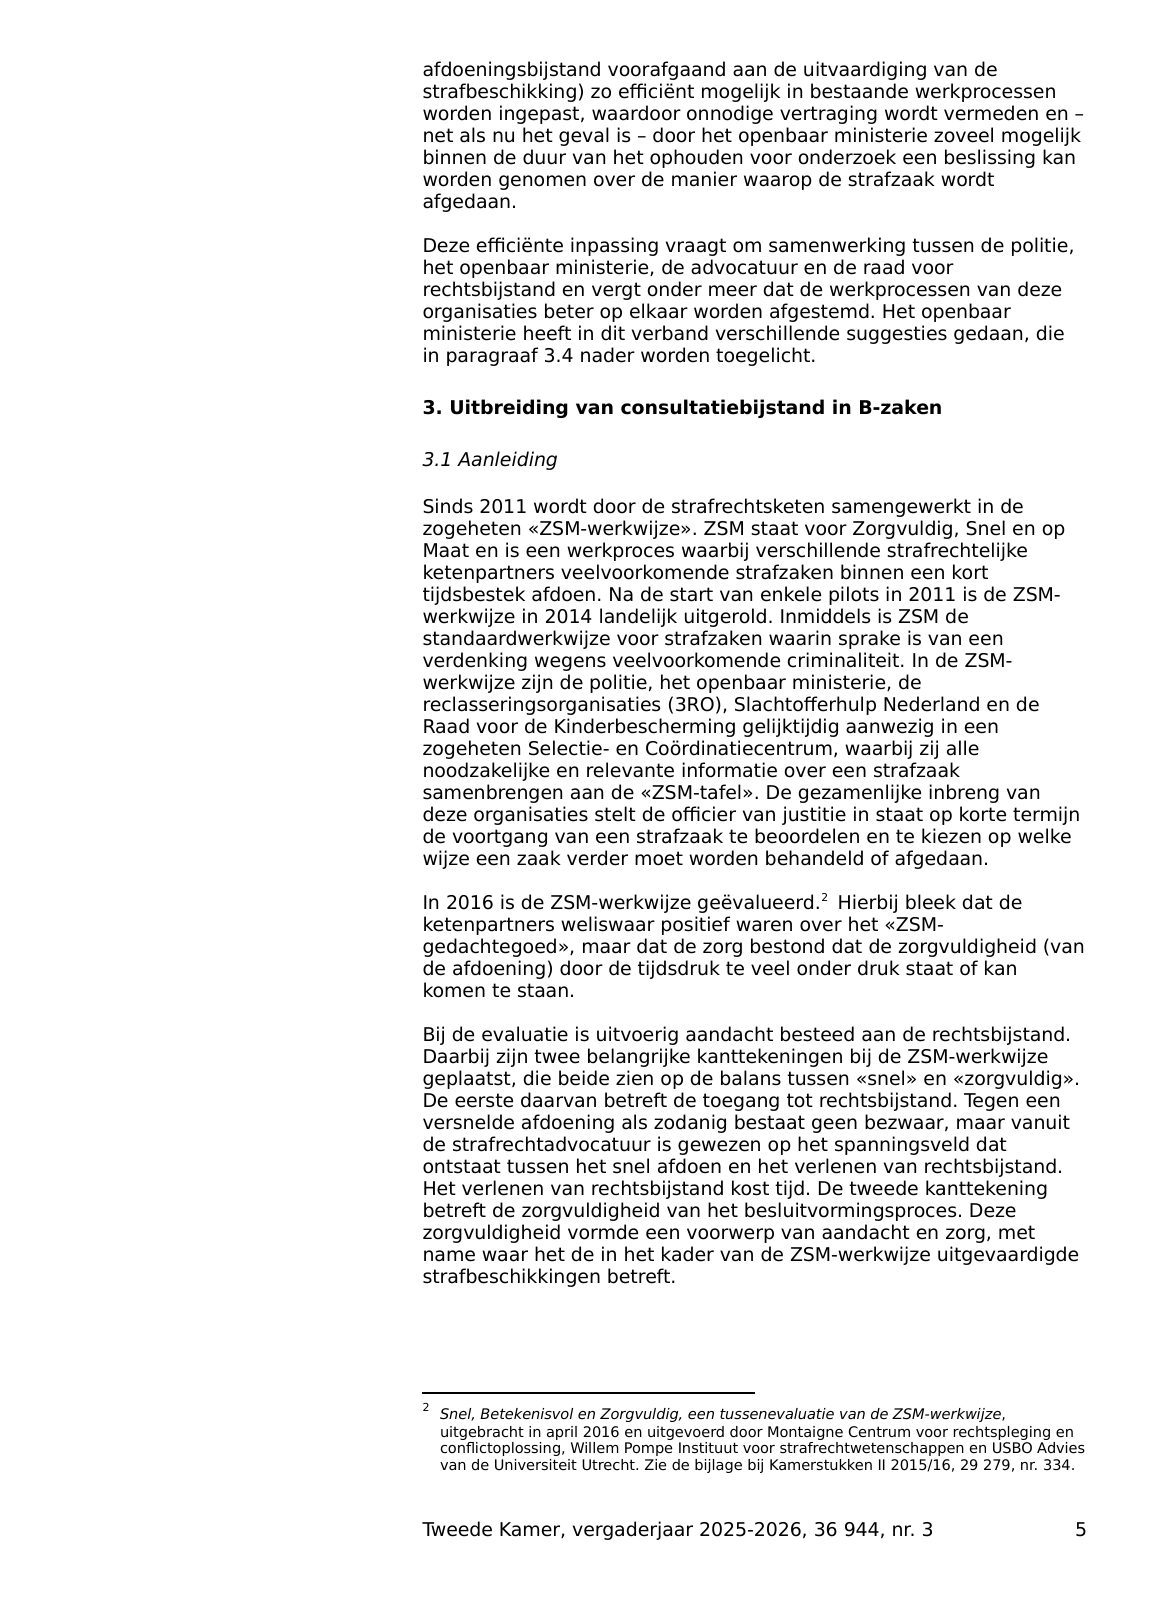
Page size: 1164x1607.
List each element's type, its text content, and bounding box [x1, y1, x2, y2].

text afdoeningsbijstand voorafgaand aan de uitvaardiging van de strafbeschikking) zo efficiënt mogelijk in bestaande werkprocessen worden ingepast, waardoor onnodige vertraging wordt vermeden en – net als nu het geval is – door het openbaar ministerie zoveel mogelijk binnen de duur van het ophouden voor onderzoek een beslissing kan worden genomen over de manier waarop de strafzaak wordt afgedaan. [422, 59, 1087, 213]
subtitle 3.1 Aanleiding [422, 449, 1087, 471]
text Bij de evaluatie is uitvoerig aandacht besteed aan de rechtsbijstand. Daarbij zijn twee belangrijke kanttekeningen bij de ZSM-werkwijze geplaatst, die beide zien op de balans tussen «snel» en «zorgvuldig». De eerste daarvan betreft de toegang tot rechtsbijstand. Tegen een versnelde afdoening als zodanig bestaat geen bezwaar, maar vanuit de strafrechtadvocatuur is gewezen op het spanningsveld dat ontstaat tussen het snel afdoen en het verlenen van rechtsbijstand. Het verlenen van rechtsbijstand kost tijd. De tweede kanttekening betreft de zorgvuldigheid van het besluitvormingsproces. Deze zorgvuldigheid vormde een voorwerp van aandacht en zorg, met name waar het de in het kader van de ZSM-werkwijze uitgevaardigde strafbeschikkingen betreft. [422, 1024, 1087, 1288]
text Sinds 2011 wordt door de strafrechtsketen samengewerkt in de zogeheten «ZSM-werkwijze». ZSM staat voor Zorgvuldig, Snel en op Maat en is een werkproces waarbij verschillende strafrechtelijke ketenpartners veelvoorkomende strafzaken binnen een kort tijdsbestek afdoen. Na de start van enkele pilots in 2011 is de ZSM-werkwijze in 2014 landelijk uitgerold. Inmiddels is ZSM de standaardwerkwijze voor strafzaken waarin sprake is van een verdenking wegens veelvoorkomende criminaliteit. In de ZSM-werkwijze zijn de politie, het openbaar ministerie, de reclasseringsorganisaties (3RO), Slachtofferhulp Nederland en de Raad voor de Kinderbescherming gelijktijdig aanwezig in een zogeheten Selectie- en Coördinatiecentrum, waarbij zij alle noodzakelijke en relevante informatie over een strafzaak samenbrengen aan de «ZSM-tafel». De gezamenlijke inbreng van deze organisaties stelt de officier van justitie in staat op korte termijn de voortgang van een strafzaak te beoordelen en te kiezen op welke wijze een zaak verder moet worden behandeld of afgedaan. [422, 496, 1087, 869]
text Deze efficiënte inpassing vraagt om samenwerking tussen de politie, het openbaar ministerie, de advocatuur en de raad voor rechtsbijstand en vergt onder meer dat de werkprocessen van deze organisaties beter op elkaar worden afgestemd. Het openbaar ministerie heeft in dit verband verschillende suggesties gedaan, die in paragraaf 3.4 nader worden toegelicht. [422, 235, 1087, 367]
text In 2016 is de ZSM-werkwijze geëvalueerd. Hierbij bleek dat de ketenpartners weliswaar positief waren over het «ZSM-gedachtegoed», maar dat de zorg bestond dat de zorgvuldigheid (van de afdoening) door de tijdsdruk te veel onder druk staat of kan komen te staan. [422, 892, 1087, 1002]
subtitle 3. Uitbreiding van consultatiebijstand in B-zaken [422, 397, 1087, 419]
text Snel, Betekenisvol en Zorgvuldig, een tussenevaluatie van de ZSM-werkwijze, uitgebracht in april 2016 en uitgevoerd door Montaigne Centrum voor rechtspleging en conflictoplossing, Willem Pompe Instituut voor strafrechtwetenschappen en USBO Advies van de Universiteit Utrecht. Zie de bijlage bij Kamerstukken II 2015/16, 29 279, nr. 334. [422, 1402, 1087, 1474]
